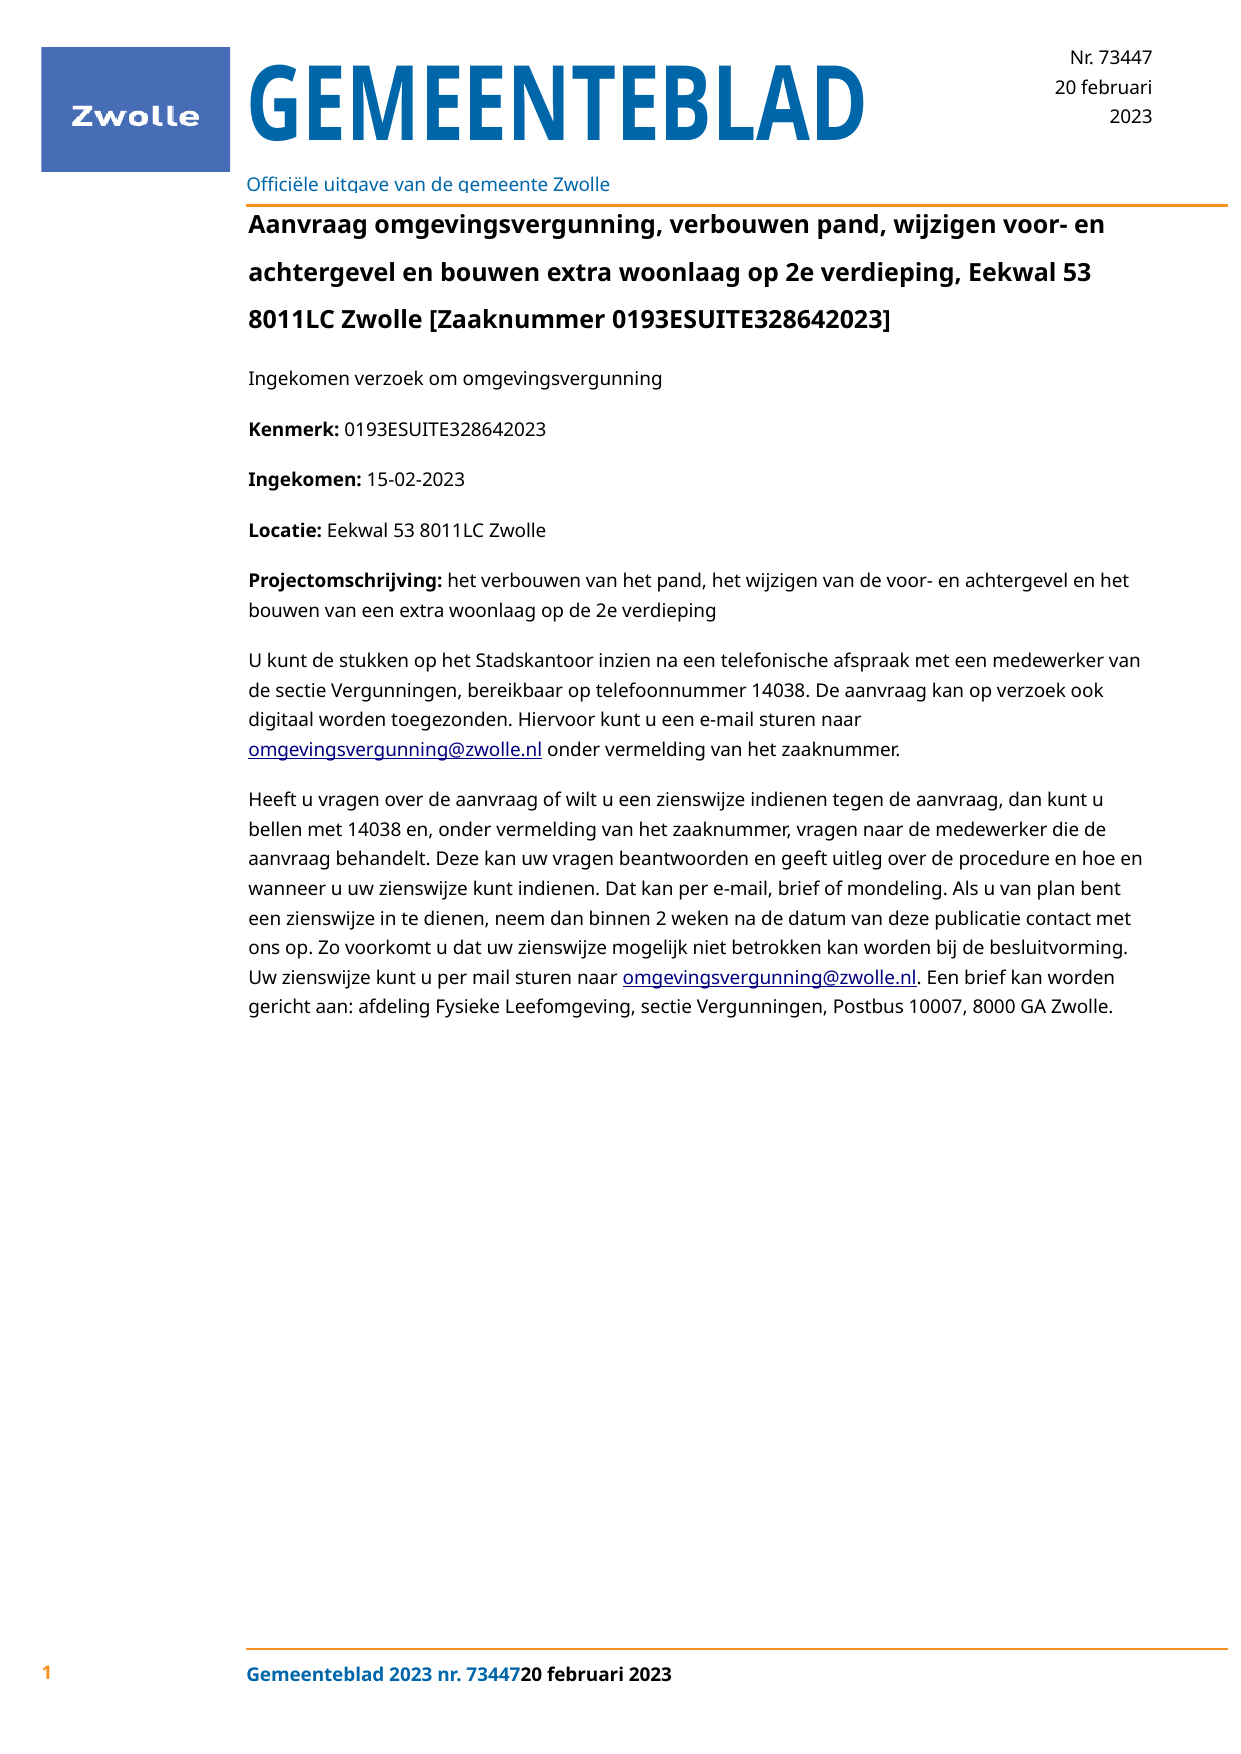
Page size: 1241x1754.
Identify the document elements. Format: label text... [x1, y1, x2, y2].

text Ingekomen verzoek om omgevingsvergunning [248, 366, 1152, 391]
text U kunt de stukken op het Stadskantoor inzien na een telefonische afspraak met een medewerker van de sectie Vergunningen, bereikbaar op telefoonnummer 14038. De aanvraag kan op verzoek ook digitaal worden toegezonden. Hiervoor kunt u een e-mail sturen naar omgevingsvergunning@zwolle.nl onder vermelding van het zaaknummer. [248, 647, 1152, 762]
text Heeft u vragen over de aanvraag of wilt u een zienswijze indienen tegen de aanvraag, dan kunt u bellen met 14038 en, onder vermelding van het zaaknummer, vragen naar de medewerker die de aanvraag behandelt. Deze kan uw vragen beantwoorden en geeft uitleg over de procedure en hoe en wanneer u uw zienswijze kunt indienen. Dat kan per e-mail, brief of mondeling. Als u van plan bent een zienswijze in te dienen, neem dan binnen 2 weken na de datum van deze publicatie contact met ons op. Zo voorkomt u dat uw zienswijze mogelijk niet betrokken kan worden bij de besluitvorming. Uw zienswijze kunt u per mail sturen naar omgevingsvergunning@zwolle.nl. Een brief kan worden gericht aan: afdeling Fysieke Leefomgeving, sectie Vergunningen, Postbus 10007, 8000 GA Zwolle. [248, 786, 1152, 1019]
text Projectomschrijving: het verbouwen van het pand, het wijzigen van de voor- en achtergevel en het bouwen van een extra woonlaag op de 2e verdieping [248, 567, 1152, 622]
text Kenmerk: 0193ESUITE328642023 [248, 416, 1152, 442]
text Locatie: Eekwal 53 8011LC Zwolle [248, 517, 1152, 542]
text Aanvraag omgevingsvergunning, verbouwen pand, wijzigen voor- en achtergevel en bouwen extra woonlaag op 2e verdieping, Eekwal 53 8011LC Zwolle [Zaaknummer 0193ESUITE328642023] [248, 207, 1152, 336]
picture [41, 47, 231, 172]
text Ingekomen: 15-02-2023 [248, 466, 1152, 492]
